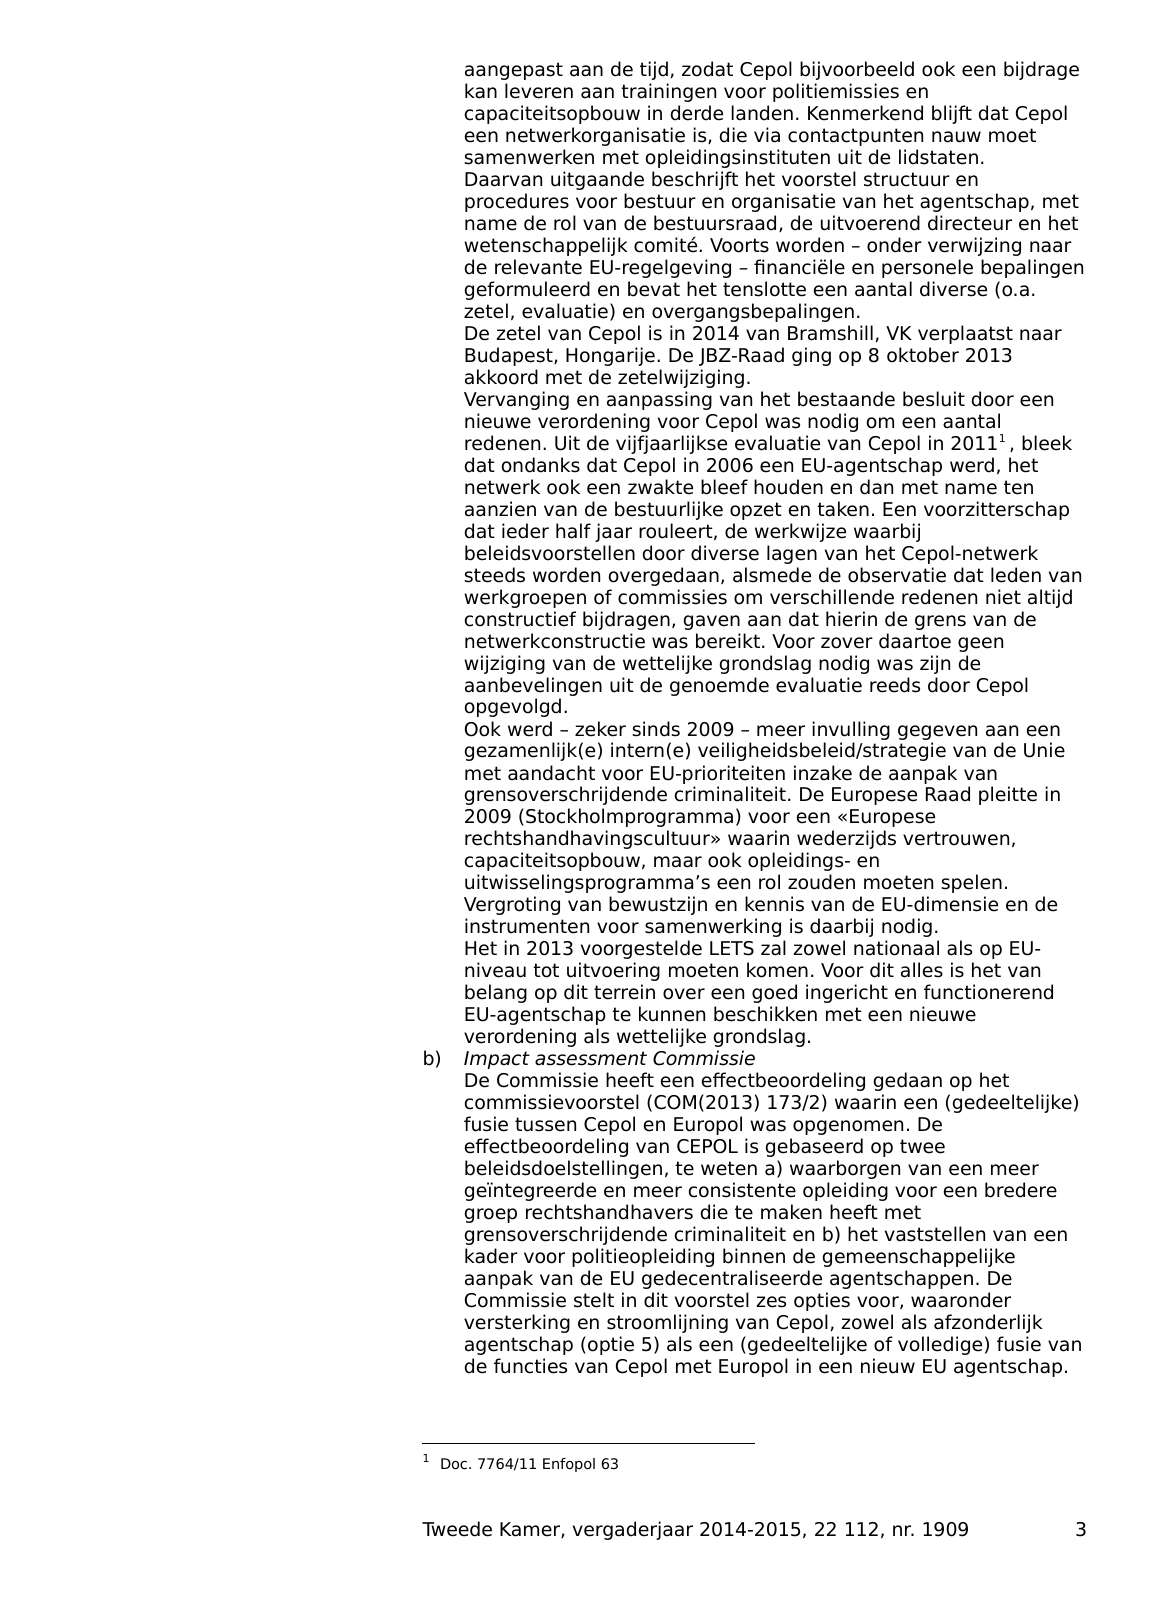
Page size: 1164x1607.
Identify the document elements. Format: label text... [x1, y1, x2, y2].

text b) Impact assessment Commissie [422, 1048, 1087, 1070]
text aangepast aan de tijd, zodat Cepol bijvoorbeeld ook een bijdrage kan leveren aan trainingen voor politiemissies en capaciteitsopbouw in derde landen. Kenmerkend blijft dat Cepol een netwerkorganisatie is, die via contactpunten nauw moet samenwerken met opleidingsinstituten uit de lidstaten. [464, 59, 1087, 169]
text De Commissie heeft een effectbeoordeling gedaan op het commissievoorstel (COM(2013) 173/2) waarin een (gedeeltelijke) fusie tussen Cepol en Europol was opgenomen. De effectbeoordeling van CEPOL is gebaseerd op twee beleidsdoelstellingen, te weten a) waarborgen van een meer geïntegreerde en meer consistente opleiding voor een bredere groep rechtshandhavers die te maken heeft met grensoverschrijdende criminaliteit en b) het vaststellen van een kader voor politieopleiding binnen de gemeenschappelijke aanpak van de EU gedecentraliseerde agentschappen. De Commissie stelt in dit voorstel zes opties voor, waaronder versterking en stroomlijning van Cepol, zowel als afzonderlijk agentschap (optie 5) als een (gedeeltelijke of volledige) fusie van de functies van Cepol met Europol in een nieuw EU agentschap. [464, 1070, 1087, 1378]
text Ook werd – zeker sinds 2009 – meer invulling gegeven aan een gezamenlijk(e) intern(e) veiligheidsbeleid/strategie van de Unie met aandacht voor EU-prioriteiten inzake de aanpak van grensoverschrijdende criminaliteit. De Europese Raad pleitte in 2009 (Stockholmprogramma) voor een «Europese rechtshandhavingscultuur» waarin wederzijds vertrouwen, capaciteitsopbouw, maar ook opleidings- en uitwisselingsprogramma’s een rol zouden moeten spelen. Vergroting van bewustzijn en kennis van de EU-dimensie en de instrumenten voor samenwerking is daarbij nodig. [464, 718, 1087, 938]
text Doc. 7764/11 Enfopol 63 [422, 1452, 1087, 1474]
text Vervanging en aanpassing van het bestaande besluit door een nieuwe verordening voor Cepol was nodig om een aantal redenen. Uit de vijfjaarlijkse evaluatie van Cepol in 2011, bleek dat ondanks dat Cepol in 2006 een EU-agentschap werd, het netwerk ook een zwakte bleef houden en dan met name ten aanzien van de bestuurlijke opzet en taken. Een voorzitterschap dat ieder half jaar rouleert, de werkwijze waarbij beleidsvoorstellen door diverse lagen van het Cepol-netwerk steeds worden overgedaan, alsmede de observatie dat leden van werkgroepen of commissies om verschillende redenen niet altijd constructief bijdragen, gaven aan dat hierin de grens van de netwerkconstructie was bereikt. Voor zover daartoe geen wijziging van de wettelijke grondslag nodig was zijn de aanbevelingen uit de genoemde evaluatie reeds door Cepol opgevolgd. [464, 389, 1087, 718]
text De zetel van Cepol is in 2014 van Bramshill, VK verplaatst naar Budapest, Hongarije. De JBZ-Raad ging op 8 oktober 2013 akkoord met de zetelwijziging. [464, 323, 1087, 389]
text Het in 2013 voorgestelde LETS zal zowel nationaal als op EU-niveau tot uitvoering moeten komen. Voor dit alles is het van belang op dit terrein over een goed ingericht en functionerend EU-agentschap te kunnen beschikken met een nieuwe verordening als wettelijke grondslag. [464, 938, 1087, 1048]
text Daarvan uitgaande beschrijft het voorstel structuur en procedures voor bestuur en organisatie van het agentschap, met name de rol van de bestuursraad, de uitvoerend directeur en het wetenschappelijk comité. Voorts worden – onder verwijzing naar de relevante EU-regelgeving – financiële en personele bepalingen geformuleerd en bevat het tenslotte een aantal diverse (o.a. zetel, evaluatie) en overgangsbepalingen. [464, 169, 1087, 323]
